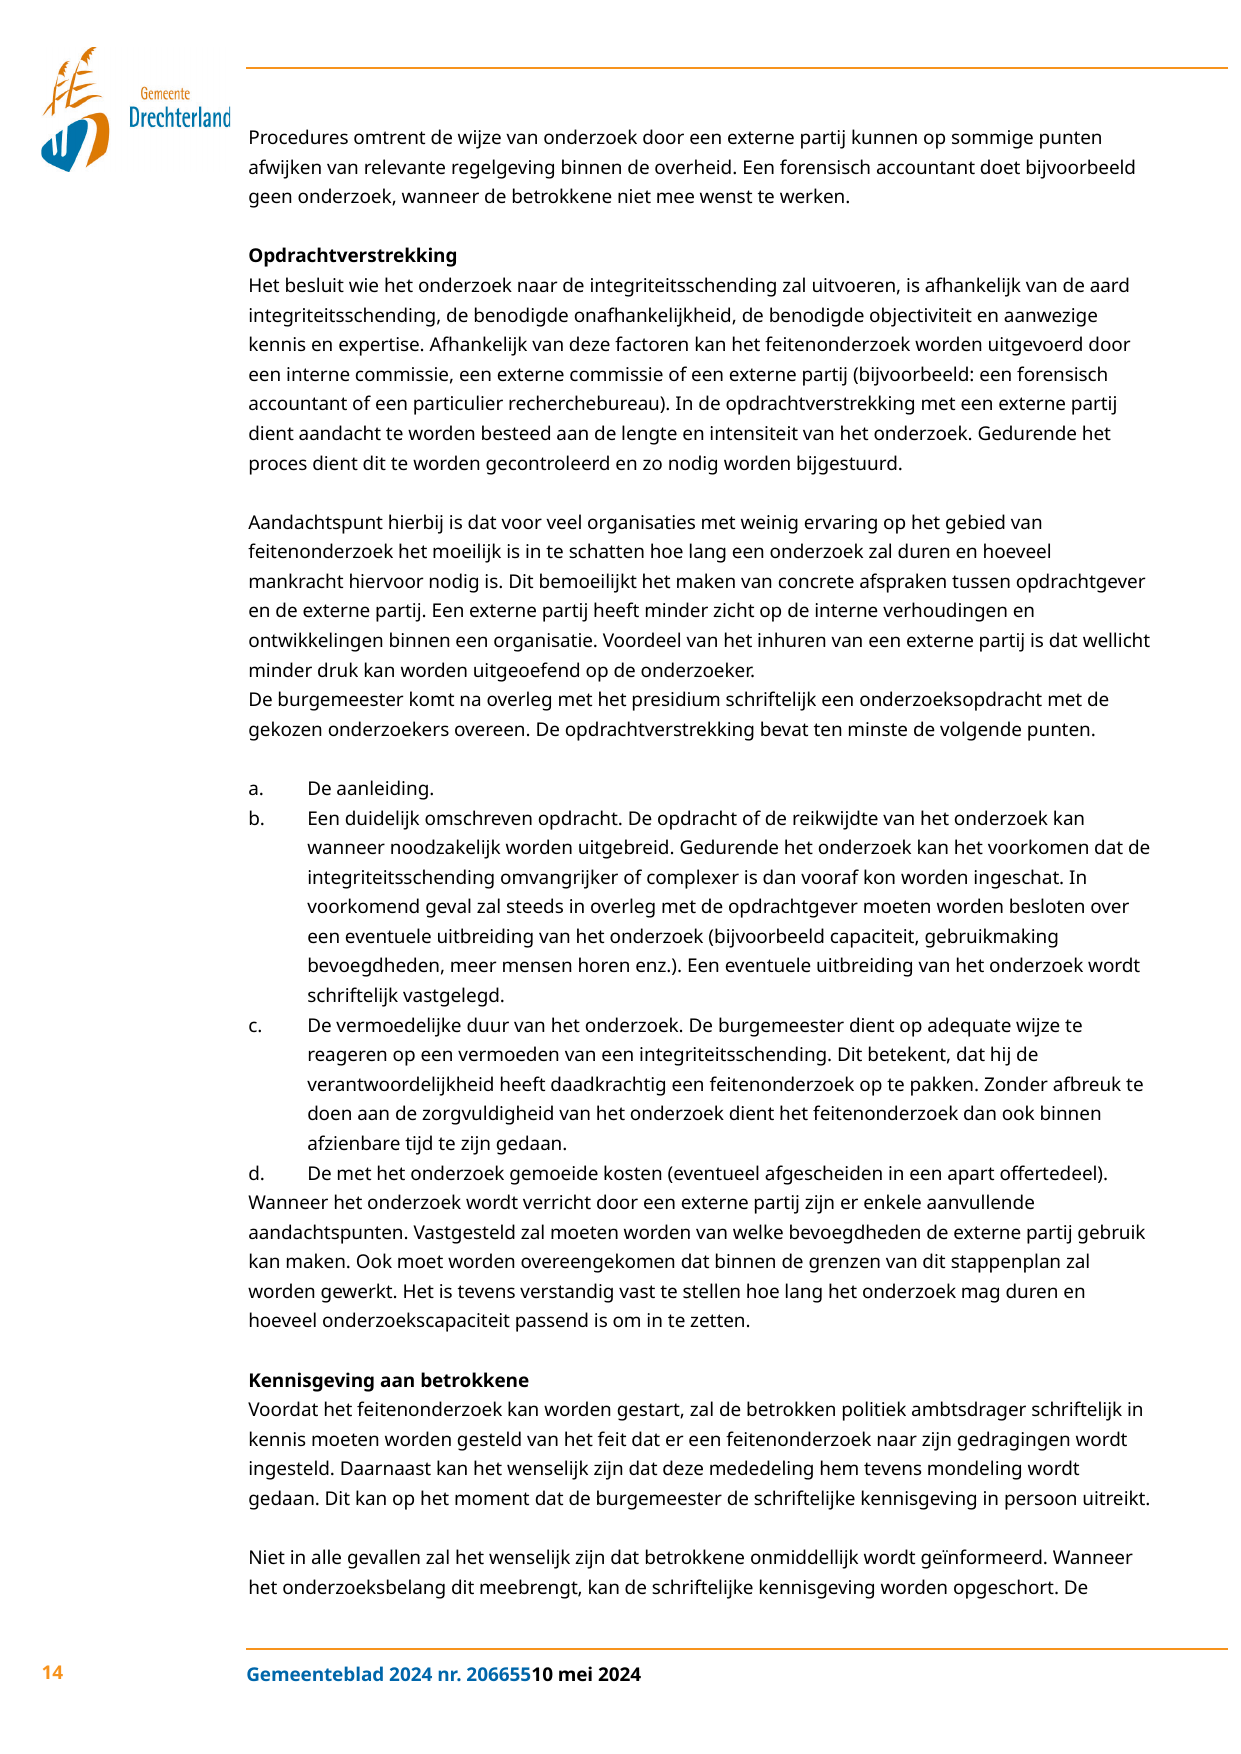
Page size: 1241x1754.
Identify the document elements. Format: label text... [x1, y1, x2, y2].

text Kennisgeving aan betrokkene [248, 1367, 1152, 1393]
list Een duidelijk omschreven opdracht. De opdracht of de reikwijdte van het onderzoek kan wanneer noodzakelijk worden uitgebreid. Gedurende het onderzoek kan het voorkomen dat de integriteitsschending omvangrijker of complexer is dan vooraf kon worden ingeschat. In voorkomend geval zal steeds in overleg met de opdrachtgever moeten worden besloten over een eventuele uitbreiding van het onderzoek (bijvoorbeeld capaciteit, gebruikmaking bevoegdheden, meer mensen horen enz.). Een eventuele uitbreiding van het onderzoek wordt schriftelijk vastgelegd. [248, 805, 1152, 1008]
picture [41, 158, 64, 172]
list De vermoedelijke duur van het onderzoek. De burgemeester dient op adequate wijze te reageren op een vermoeden van een integriteitsschending. Dit betekent, dat hij de verantwoordelijkheid heeft daadkrachtig een feitenonderzoek op te pakken. Zonder afbreuk te doen aan de zorgvuldigheid van het onderzoek dient het feitenonderzoek dan ook binnen afzienbare tijd te zijn gedaan. [248, 1012, 1152, 1156]
text Wanneer het onderzoek wordt verricht door een externe partij zijn er enkele aanvullende aandachtspunten. Vastgesteld zal moeten worden van welke bevoegdheden de externe partij gebruik kan maken. Ook moet worden overeengekomen dat binnen de grenzen van dit stappenplan zal worden gewerkt. Het is tevens verstandig vast te stellen hoe lang het onderzoek mag duren en hoeveel onderzoekscapaciteit passend is om in te zetten. [248, 1189, 1152, 1333]
picture [226, 115, 231, 124]
list De aanleiding. [248, 775, 1152, 801]
text Procedures omtrent de wijze van onderzoek door een externe partij kunnen op sommige punten afwijken van relevante regelgeving binnen de overheid. Een forensisch accountant doet bijvoorbeeld geen onderzoek, wanneer de betrokkene niet mee wenst te werken. [248, 124, 1152, 209]
text Niet in alle gevallen zal het wenselijk zijn dat betrokkene onmiddellijk wordt geïnformeerd. Wanneer het onderzoeksbelang dit meebrengt, kan de schriftelijke kennisgeving worden opgeschort. De [248, 1544, 1152, 1600]
text Het besluit wie het onderzoek naar de integriteitsschending zal uitvoeren, is afhankelijk van de aard integriteitsschending, de benodigde onafhankelijkheid, de benodigde objectiviteit en aanwezige kennis en expertise. Afhankelijk van deze factoren kan het feitenonderzoek worden uitgevoerd door een interne commissie, een externe commissie of een externe partij (bijvoorbeeld: een forensisch accountant of een particulier recherchebureau). In de opdrachtverstrekking met een externe partij dient aandacht te worden besteed aan de lengte en intensiteit van het onderzoek. Gedurende het proces dient dit te worden gecontroleerd en zo nodig worden bijgestuurd. [248, 272, 1152, 476]
text Voordat het feitenonderzoek kan worden gestart, zal de betrokken politiek ambtsdrager schriftelijk in kennis moeten worden gesteld van het feit dat er een feitenonderzoek naar zijn gedragingen wordt ingesteld. Daarnaast kan het wenselijk zijn dat deze mededeling hem tevens mondeling wordt gedaan. Dit kan op het moment dat de burgemeester de schriftelijke kennisgeving in persoon uitreikt. [248, 1396, 1152, 1511]
text Opdrachtverstrekking [248, 243, 1152, 268]
text Aandachtspunt hierbij is dat voor veel organisaties met weinig ervaring op het gebied van feitenonderzoek het moeilijk is in te schatten hoe lang een onderzoek zal duren en hoeveel mankracht hiervoor nodig is. Dit bemoeilijkt het maken van concrete afspraken tussen opdrachtgever en de externe partij. Een externe partij heeft minder zicht op de interne verhoudingen en ontwikkelingen binnen een organisatie. Voordeel van het inhuren van een externe partij is dat wellicht minder druk kan worden uitgeoefend op de onderzoeker. [248, 509, 1152, 683]
list De met het onderzoek gemoeide kosten (eventueel afgescheiden in een apart offertedeel). [248, 1160, 1152, 1186]
text De burgemeester komt na overleg met het presidium schriftelijk een onderzoeksopdracht met de gekozen onderzoekers overeen. De opdrachtverstrekking bevat ten minste de volgende punten. [248, 686, 1152, 742]
picture [41, 47, 231, 172]
